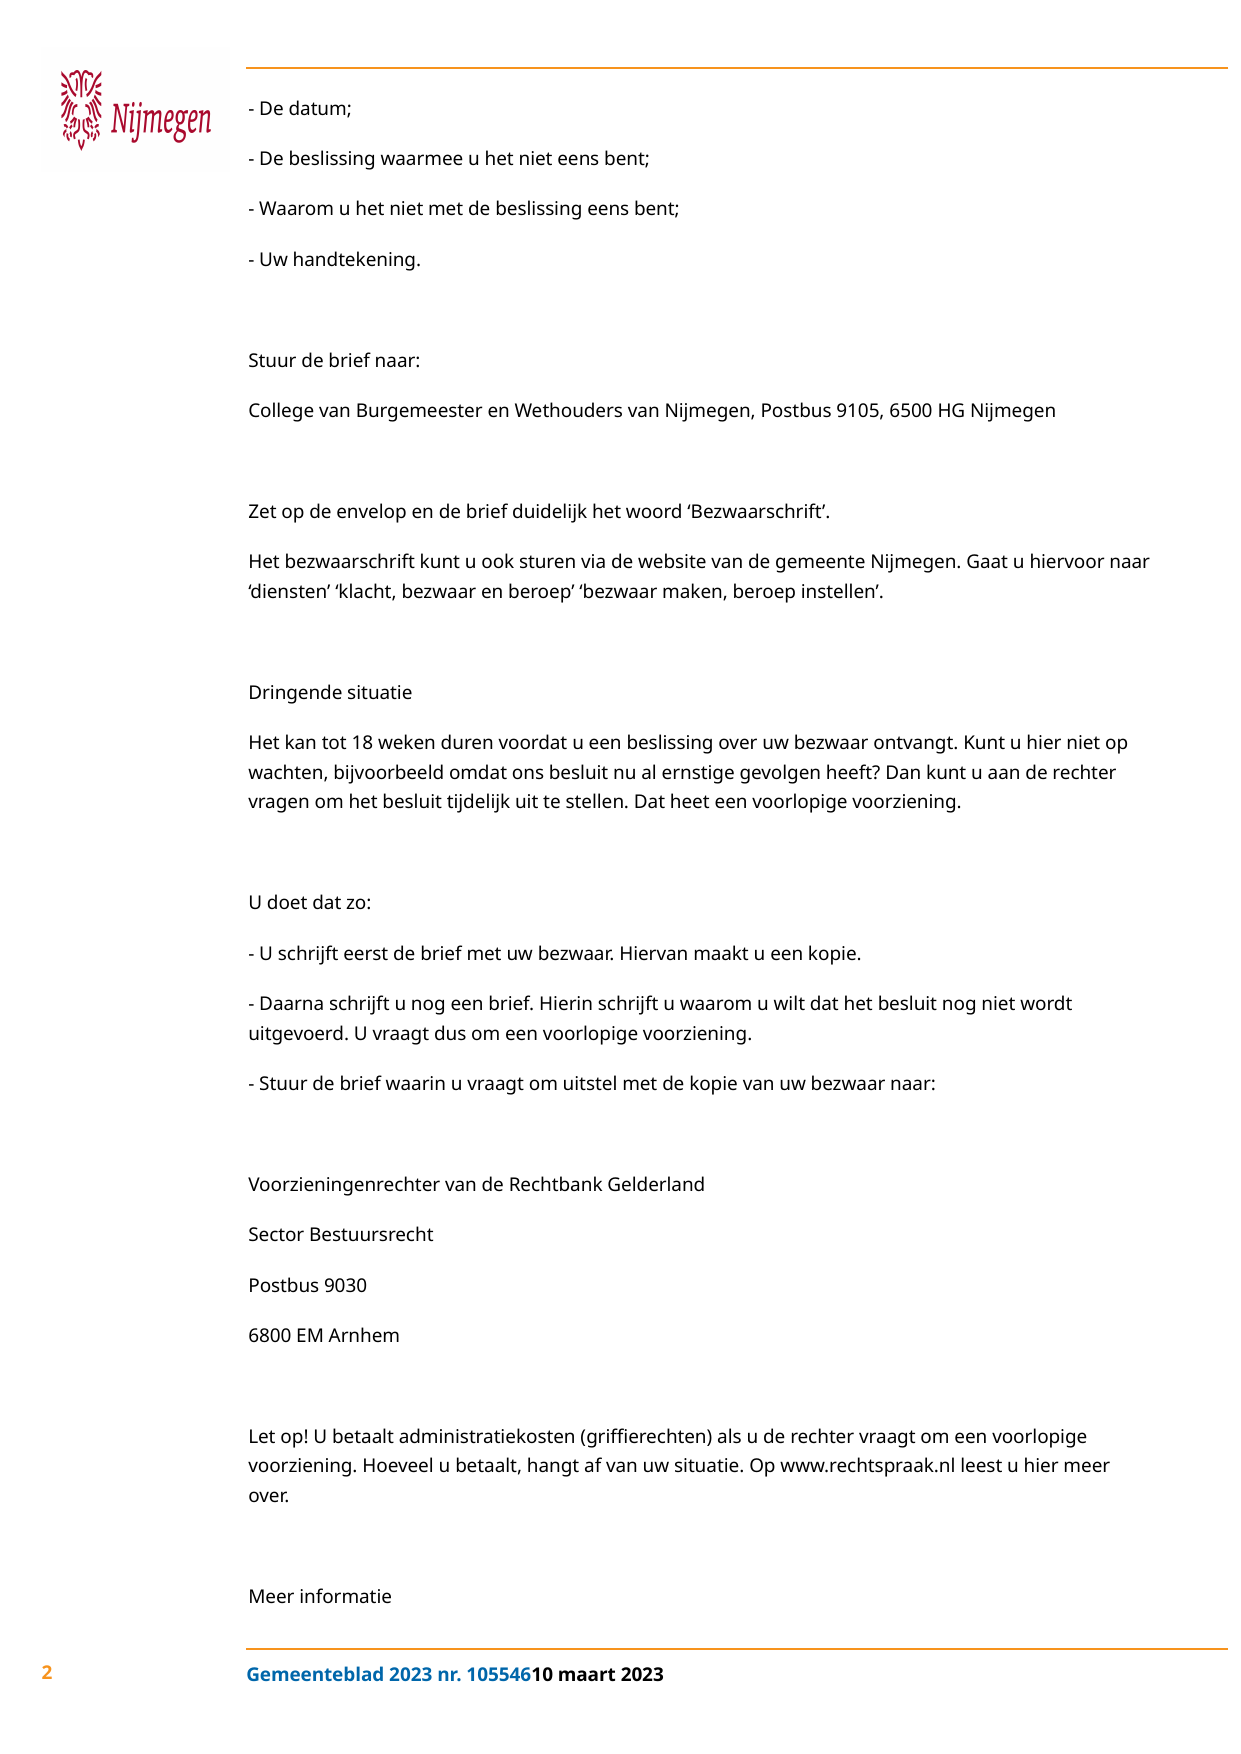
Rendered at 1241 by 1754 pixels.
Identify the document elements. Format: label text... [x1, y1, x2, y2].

text Het bezwaarschrift kunt u ook sturen via de website van de gemeente Nijmegen. Gaat u hiervoor naar ‘diensten’ ‘klacht, bezwaar en beroep’ ‘bezwaar maken, beroep instellen’. [248, 548, 1152, 604]
text - De beslissing waarmee u het niet eens bent; [248, 145, 1152, 171]
picture [41, 47, 231, 172]
text College van Burgemeester en Wethouders van Nijmegen, Postbus 9105, 6500 HG Nijmegen [248, 397, 1152, 423]
text - De datum; [248, 95, 1152, 121]
text Zet op de envelop en de brief duidelijk het woord ‘Bezwaarschrift’. [248, 498, 1152, 524]
text - Uw handtekening. [248, 246, 1152, 272]
text - U schrijft eerst de brief met uw bezwaar. Hiervan maakt u een kopie. [248, 940, 1152, 966]
text Dringende situatie [248, 679, 1152, 705]
text Stuur de brief naar: [248, 347, 1152, 373]
text - Stuur de brief waarin u vraagt om uitstel met de kopie van uw bezwaar naar: [248, 1070, 1152, 1096]
text Postbus 9030 [248, 1272, 1152, 1298]
text U doet dat zo: [248, 889, 1152, 915]
text - Waarom u het niet met de beslissing eens bent; [248, 196, 1152, 221]
text - Daarna schrijft u nog een brief. Hierin schrijft u waarom u wilt dat het besluit nog niet wordt uitgevoerd. U vraagt dus om een voorlopige voorziening. [248, 990, 1152, 1046]
text Meer informatie [248, 1583, 1152, 1609]
text 6800 EM Arnhem [248, 1322, 1152, 1348]
text Let op! U betaalt administratiekosten (griffierechten) als u de rechter vraagt om een voorlopige voorziening. Hoeveel u betaalt, hangt af van uw situatie. Op www.rechtspraak.nl leest u hier meer over. [248, 1423, 1152, 1508]
text Voorzieningenrechter van de Rechtbank Gelderland [248, 1171, 1152, 1197]
text Het kan tot 18 weken duren voordat u een beslissing over uw bezwaar ontvangt. Kunt u hier niet op wachten, bijvoorbeeld omdat ons besluit nu al ernstige gevolgen heeft? Dan kunt u aan de rechter vragen om het besluit tijdelijk uit te stellen. Dat heet een voorlopige voorziening. [248, 729, 1152, 814]
text Sector Bestuursrecht [248, 1221, 1152, 1247]
